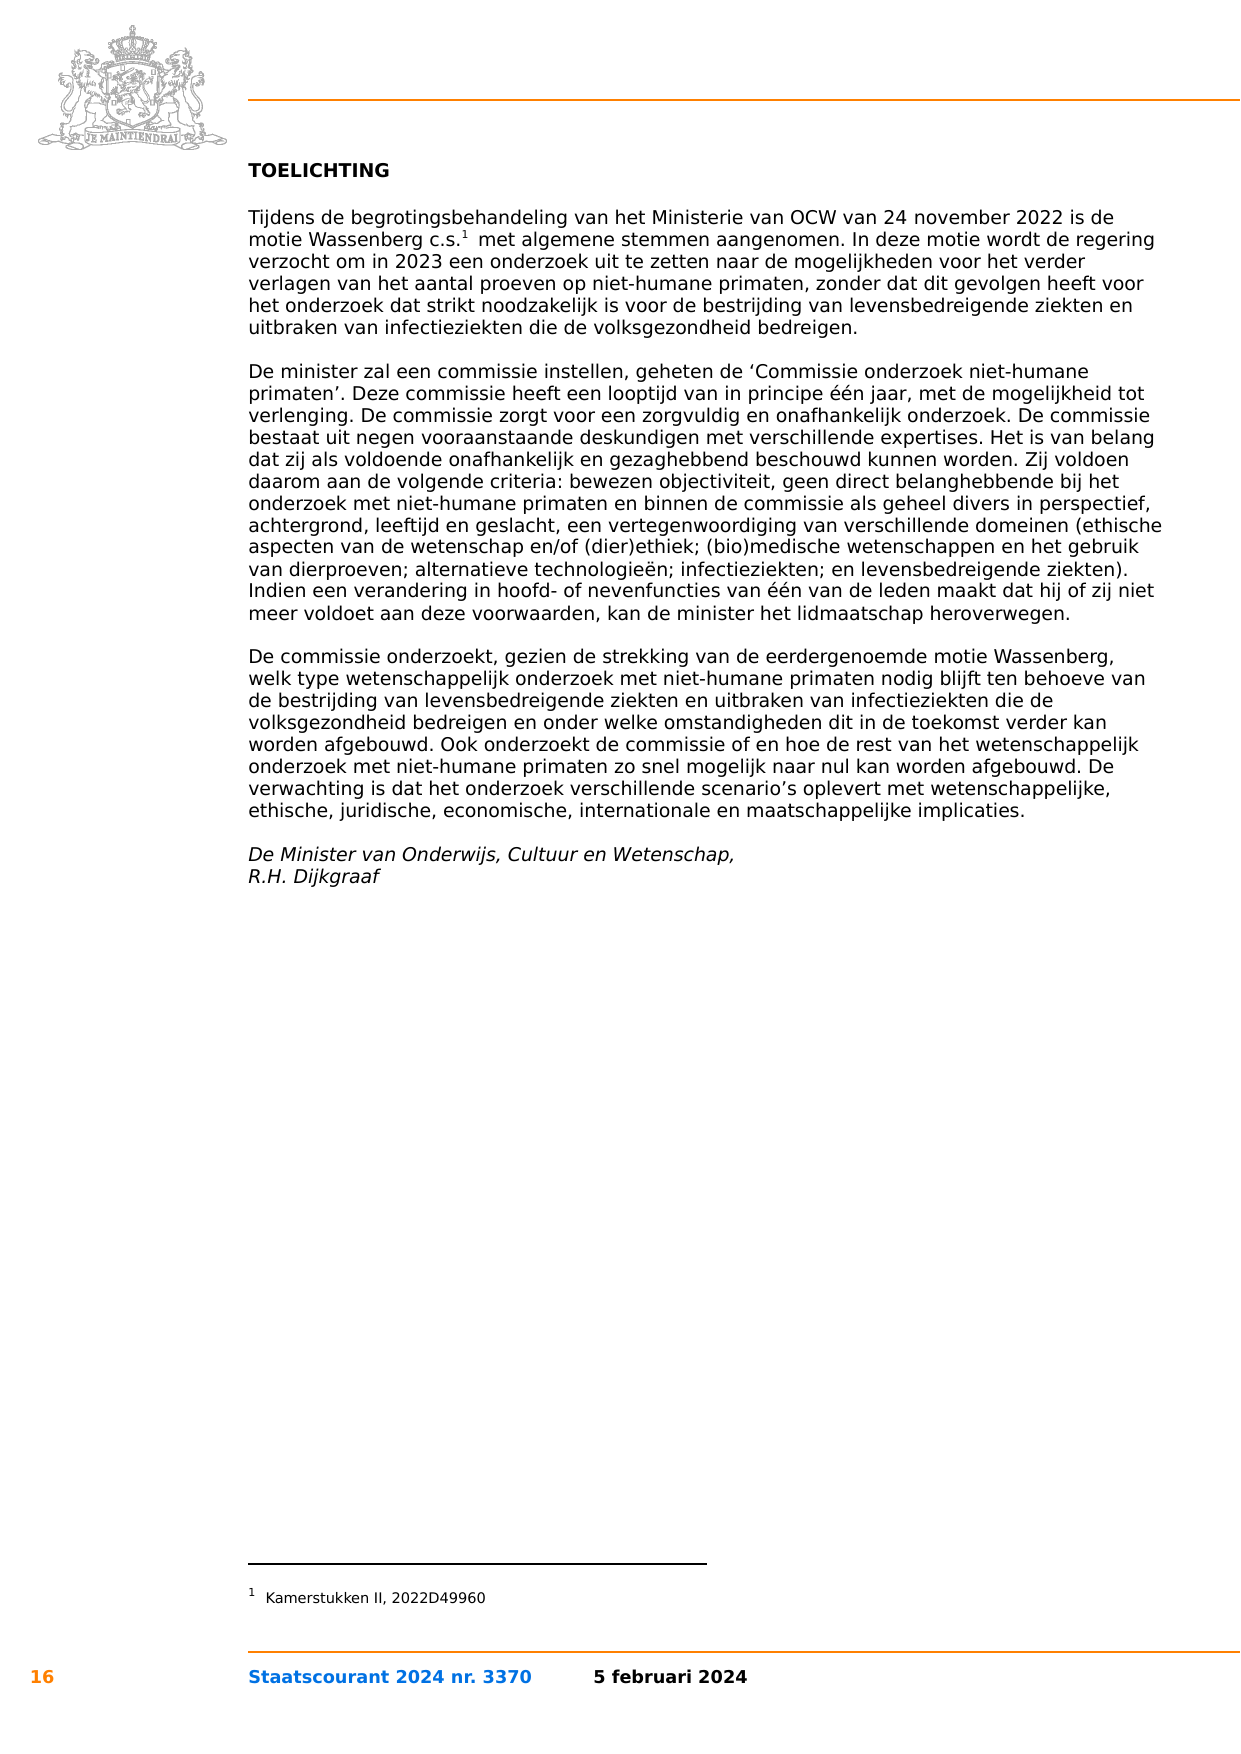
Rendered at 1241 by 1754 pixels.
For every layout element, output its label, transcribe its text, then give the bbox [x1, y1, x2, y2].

picture [38, 25, 227, 150]
subtitle TOELICHTING [248, 160, 1163, 182]
text Tijdens de begrotingsbehandeling van het Ministerie van OCW van 24 november 2022 is de motie Wassenberg c.s. met algemene stemmen aangenomen. In deze motie wordt de regering verzocht om in 2023 een onderzoek uit te zetten naar de mogelijkheden voor het verder verlagen van het aantal proeven op niet-humane primaten, zonder dat dit gevolgen heeft voor het onderzoek dat strikt noodzakelijk is voor de bestrijding van levensbedreigende ziekten en uitbraken van infectieziekten die de volksgezondheid bedreigen. [248, 207, 1163, 339]
text De commissie onderzoekt, gezien de strekking van de eerdergenoemde motie Wassenberg, welk type wetenschappelijk onderzoek met niet-humane primaten nodig blijft ten behoeve van de bestrijding van levensbedreigende ziekten en uitbraken van infectieziekten die de volksgezondheid bedreigen en onder welke omstandigheden dit in de toekomst verder kan worden afgebouwd. Ook onderzoekt de commissie of en hoe de rest van het wetenschappelijk onderzoek met niet-humane primaten zo snel mogelijk naar nul kan worden afgebouwd. De verwachting is dat het onderzoek verschillende scenario’s oplevert met wetenschappelijke, ethische, juridische, economische, internationale en maatschappelijke implicaties. [248, 646, 1163, 822]
text Kamerstukken II, 2022D49960 [248, 1586, 1163, 1608]
text De Minister van Onderwijs, Cultuur en Wetenschap, R.H. Dijkgraaf [248, 844, 1163, 888]
text De minister zal een commissie instellen, geheten de ‘Commissie onderzoek niet-humane primaten’. Deze commissie heeft een looptijd van in principe één jaar, met de mogelijkheid tot verlenging. De commissie zorgt voor een zorgvuldig en onafhankelijk onderzoek. De commissie bestaat uit negen vooraanstaande deskundigen met verschillende expertises. Het is van belang dat zij als voldoende onafhankelijk en gezaghebbend beschouwd kunnen worden. Zij voldoen daarom aan de volgende criteria: bewezen objectiviteit, geen direct belanghebbende bij het onderzoek met niet-humane primaten en binnen de commissie als geheel divers in perspectief, achtergrond, leeftijd en geslacht, een vertegenwoordiging van verschillende domeinen (ethische aspecten van de wetenschap en/of (dier)ethiek; (bio)medische wetenschappen en het gebruik van dierproeven; alternatieve technologieën; infectieziekten; en levensbedreigende ziekten). Indien een verandering in hoofd- of nevenfuncties van één van de leden maakt dat hij of zij niet meer voldoet aan deze voorwaarden, kan de minister het lidmaatschap heroverwegen. [248, 361, 1163, 624]
